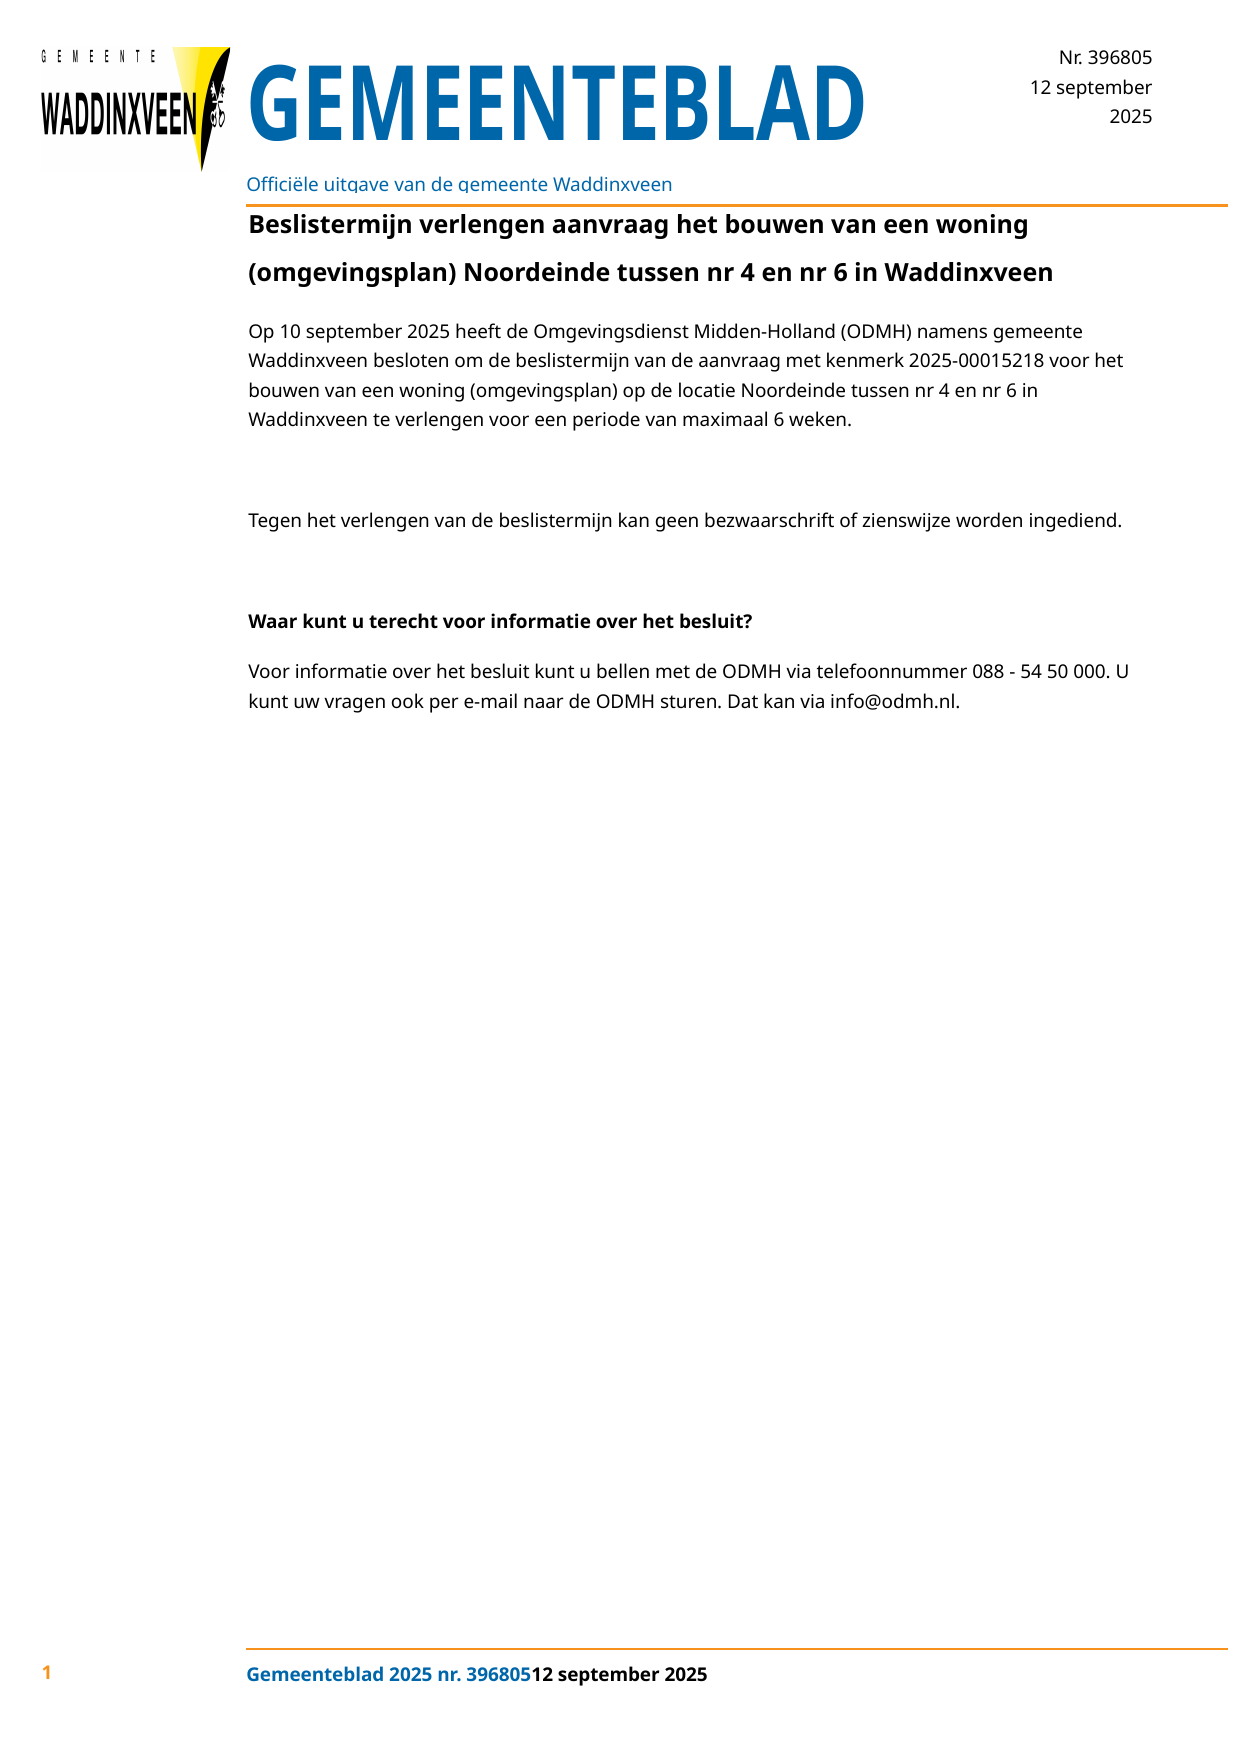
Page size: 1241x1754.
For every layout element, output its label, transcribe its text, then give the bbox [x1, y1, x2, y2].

text Beslistermijn verlengen aanvraag het bouwen van een woning (omgevingsplan) Noordeinde tussen nr 4 en nr 6 in Waddinxveen [248, 207, 1152, 288]
picture [41, 47, 231, 172]
text Tegen het verlengen van de beslistermijn kan geen bezwaarschrift of zienswijze worden ingediend. [248, 507, 1152, 533]
text Waar kunt u terecht voor informatie over het besluit? [248, 608, 1152, 634]
text Voor informatie over het besluit kunt u bellen met de ODMH via telefoonnummer 088 - 54 50 000. U kunt uw vragen ook per e-mail naar de ODMH sturen. Dat kan via info@odmh.nl. [248, 659, 1152, 714]
text Op 10 september 2025 heeft de Omgevingsdienst Midden-Holland (ODMH) namens gemeente Waddinxveen besloten om de beslistermijn van de aanvraag met kenmerk 2025-00015218 voor het bouwen van een woning (omgevingsplan) op de locatie Noordeinde tussen nr 4 en nr 6 in Waddinxveen te verlengen voor een periode van maximaal 6 weken. [248, 318, 1152, 432]
